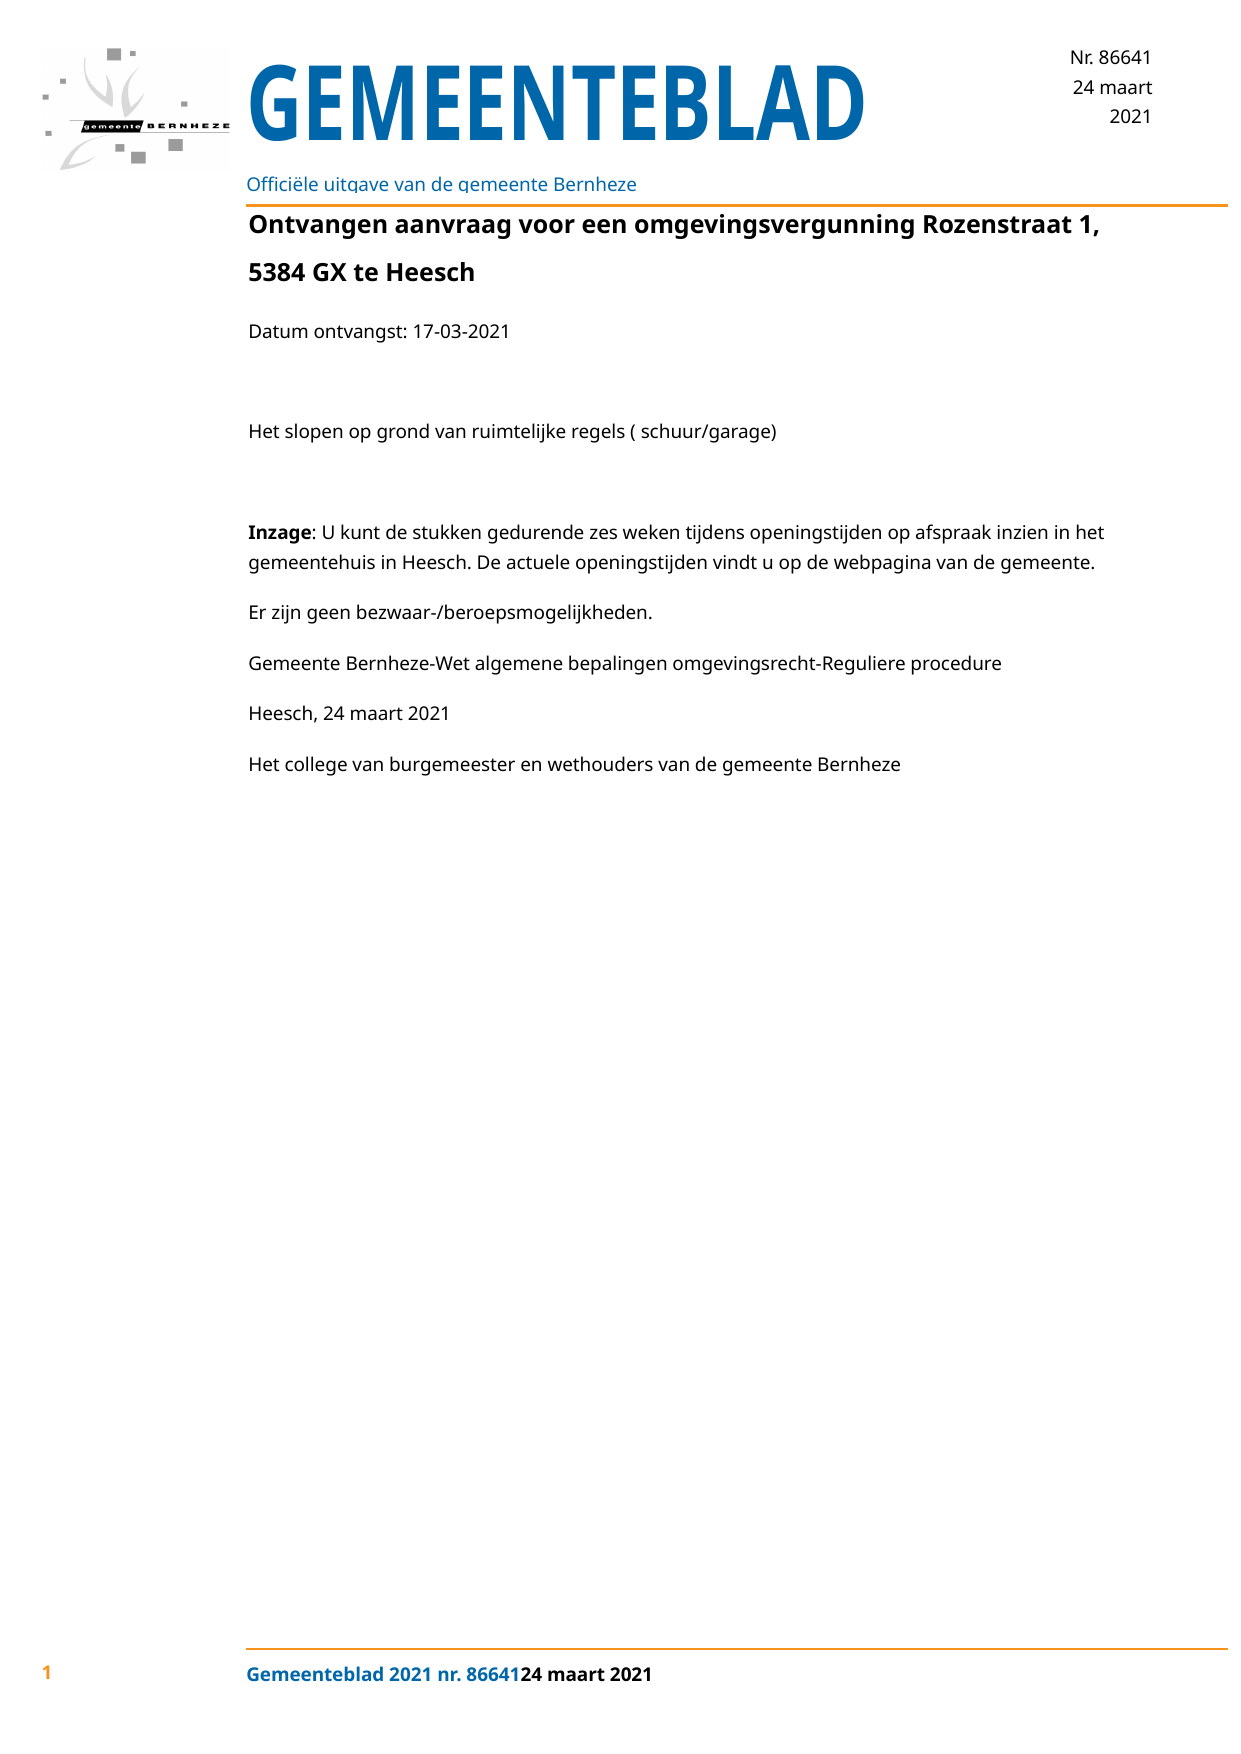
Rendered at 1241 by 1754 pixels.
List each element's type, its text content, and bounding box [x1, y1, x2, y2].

text Het slopen op grond van ruimtelijke regels ( schuur/garage) [248, 419, 1152, 444]
text Inzage: U kunt de stukken gedurende zes weken tijdens openingstijden op afspraak inzien in het gemeentehuis in Heesch. De actuele openingstijden vindt u op de webpagina van de gemeente. [248, 519, 1152, 575]
text Gemeente Bernheze-Wet algemene bepalingen omgevingsrecht-Reguliere procedure [248, 650, 1152, 676]
text Er zijn geen bezwaar-/beroepsmogelijkheden. [248, 599, 1152, 625]
text Heesch, 24 maart 2021 [248, 700, 1152, 726]
text Datum ontvangst: 17-03-2021 [248, 318, 1152, 344]
picture [41, 47, 231, 172]
text Ontvangen aanvraag voor een omgevingsvergunning Rozenstraat 1, 5384 GX te Heesch [248, 207, 1152, 288]
text Het college van burgemeester en wethouders van de gemeente Bernheze [248, 751, 1152, 777]
